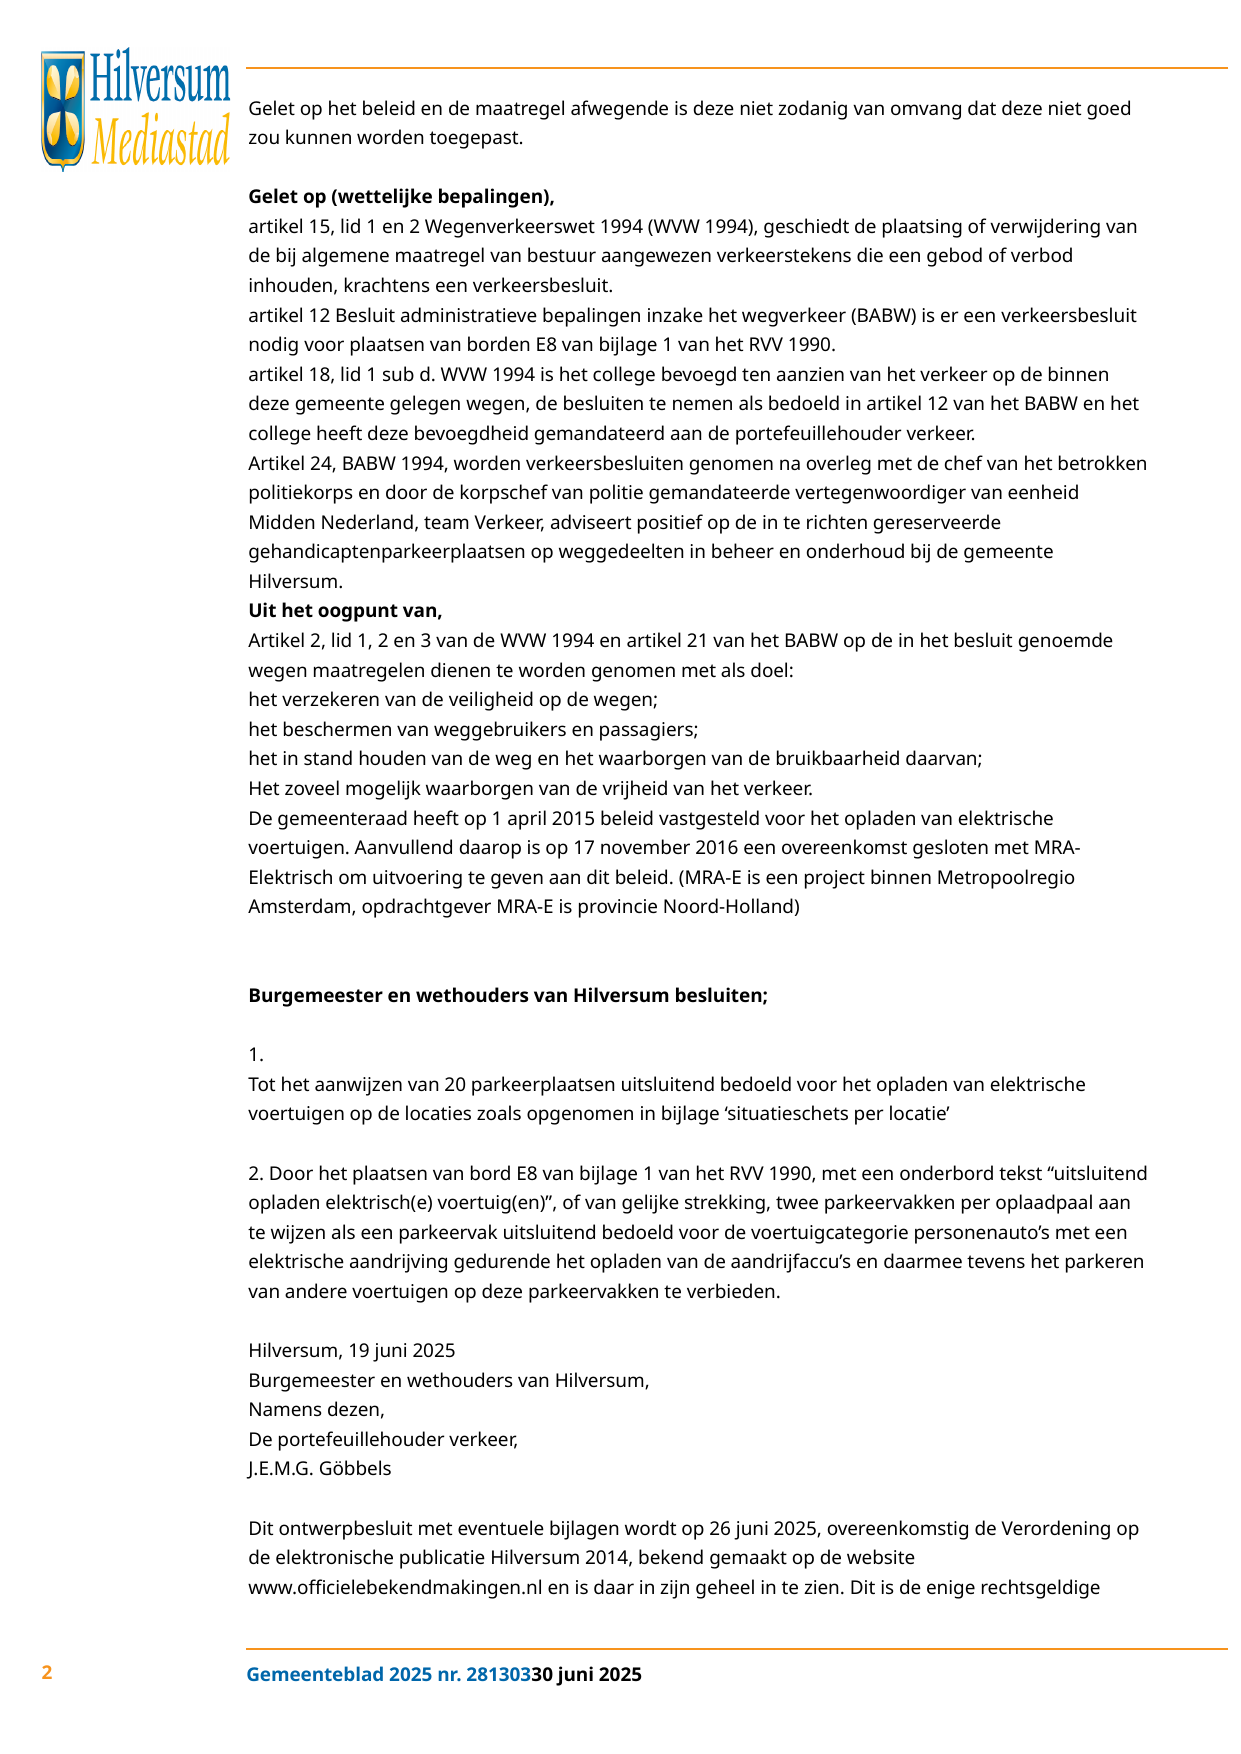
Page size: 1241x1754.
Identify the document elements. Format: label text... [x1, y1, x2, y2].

text Artikel 2, lid 1, 2 en 3 van de WVW 1994 en artikel 21 van het BABW op de in het besluit genoemde wegen maatregelen dienen te worden genomen met als doel: [248, 627, 1152, 683]
text Het zoveel mogelijk waarborgen van de vrijheid van het verkeer. [248, 775, 1152, 801]
text artikel 15, lid 1 en 2 Wegenverkeerswet 1994 (WVW 1994), geschiedt de plaatsing of verwijdering van de bij algemene maatregel van bestuur aangewezen verkeerstekens die een gebod of verbod inhouden, krachtens een verkeersbesluit. [248, 213, 1152, 298]
text het in stand houden van de weg en het waarborgen van de bruikbaarheid daarvan; [248, 746, 1152, 771]
text J.E.M.G. Göbbels [248, 1456, 1152, 1481]
text Burgemeester en wethouders van Hilversum, [248, 1367, 1152, 1393]
text artikel 12 Besluit administratieve bepalingen inzake het wegverkeer (BABW) is er een verkeersbesluit nodig voor plaatsen van borden E8 van bijlage 1 van het RVV 1990. [248, 302, 1152, 357]
picture [41, 47, 231, 172]
text Gelet op het beleid en de maatregel afwegende is deze niet zodanig van omvang dat deze niet goed zou kunnen worden toegepast. [248, 95, 1152, 150]
text Tot het aanwijzen van 20 parkeerplaatsen uitsluitend bedoeld voor het opladen van elektrische voertuigen op de locaties zoals opgenomen in bijlage ‘situatieschets per locatie’ [248, 1071, 1152, 1126]
text 1. [248, 1041, 1152, 1067]
text Namens dezen, [248, 1396, 1152, 1422]
text Dit ontwerpbesluit met eventuele bijlagen wordt op 26 juni 2025, overeenkomstig de Verordening op de elektronische publicatie Hilversum 2014, bekend gemaakt op de website www.officielebekendmakingen.nl en is daar in zijn geheel in te zien. Dit is de enige rechtsgeldige [248, 1515, 1152, 1600]
text 2. Door het plaatsen van bord E8 van bijlage 1 van het RVV 1990, met een onderbord tekst “uitsluitend opladen elektrisch(e) voertuig(en)”, of van gelijke strekking, twee parkeervakken per oplaadpaal aan te wijzen als een parkeervak uitsluitend bedoeld voor de voertuigcategorie personenauto’s met een elektrische aandrijving gedurende het opladen van de aandrijfaccu’s en daarmee tevens het parkeren van andere voertuigen op deze parkeervakken te verbieden. [248, 1160, 1152, 1304]
text Gelet op (wettelijke bepalingen), [248, 183, 1152, 209]
text het beschermen van weggebruikers en passagiers; [248, 716, 1152, 742]
text Hilversum, 19 juni 2025 [248, 1337, 1152, 1363]
text artikel 18, lid 1 sub d. WVW 1994 is het college bevoegd ten aanzien van het verkeer op de binnen deze gemeente gelegen wegen, de besluiten te nemen als bedoeld in artikel 12 van het BABW en het college heeft deze bevoegdheid gemandateerd aan de portefeuillehouder verkeer. [248, 361, 1152, 446]
text het verzekeren van de veiligheid op de wegen; [248, 686, 1152, 712]
text Burgemeester en wethouders van Hilversum besluiten; [248, 982, 1152, 1008]
text De gemeenteraad heeft op 1 april 2015 beleid vastgesteld voor het opladen van elektrische voertuigen. Aanvullend daarop is op 17 november 2016 een overeenkomst gesloten met MRA-Elektrisch om uitvoering te geven aan dit beleid. (MRA-E is een project binnen Metropoolregio Amsterdam, opdrachtgever MRA-E is provincie Noord-Holland) [248, 805, 1152, 919]
text Artikel 24, BABW 1994, worden verkeersbesluiten genomen na overleg met de chef van het betrokken politiekorps en door de korpschef van politie gemandateerde vertegenwoordiger van eenheid Midden Nederland, team Verkeer, adviseert positief op de in te richten gereserveerde gehandicaptenparkeerplaatsen op weggedeelten in beheer en onderhoud bij de gemeente Hilversum. [248, 450, 1152, 594]
text De portefeuillehouder verkeer, [248, 1426, 1152, 1452]
text Uit het oogpunt van, [248, 598, 1152, 623]
